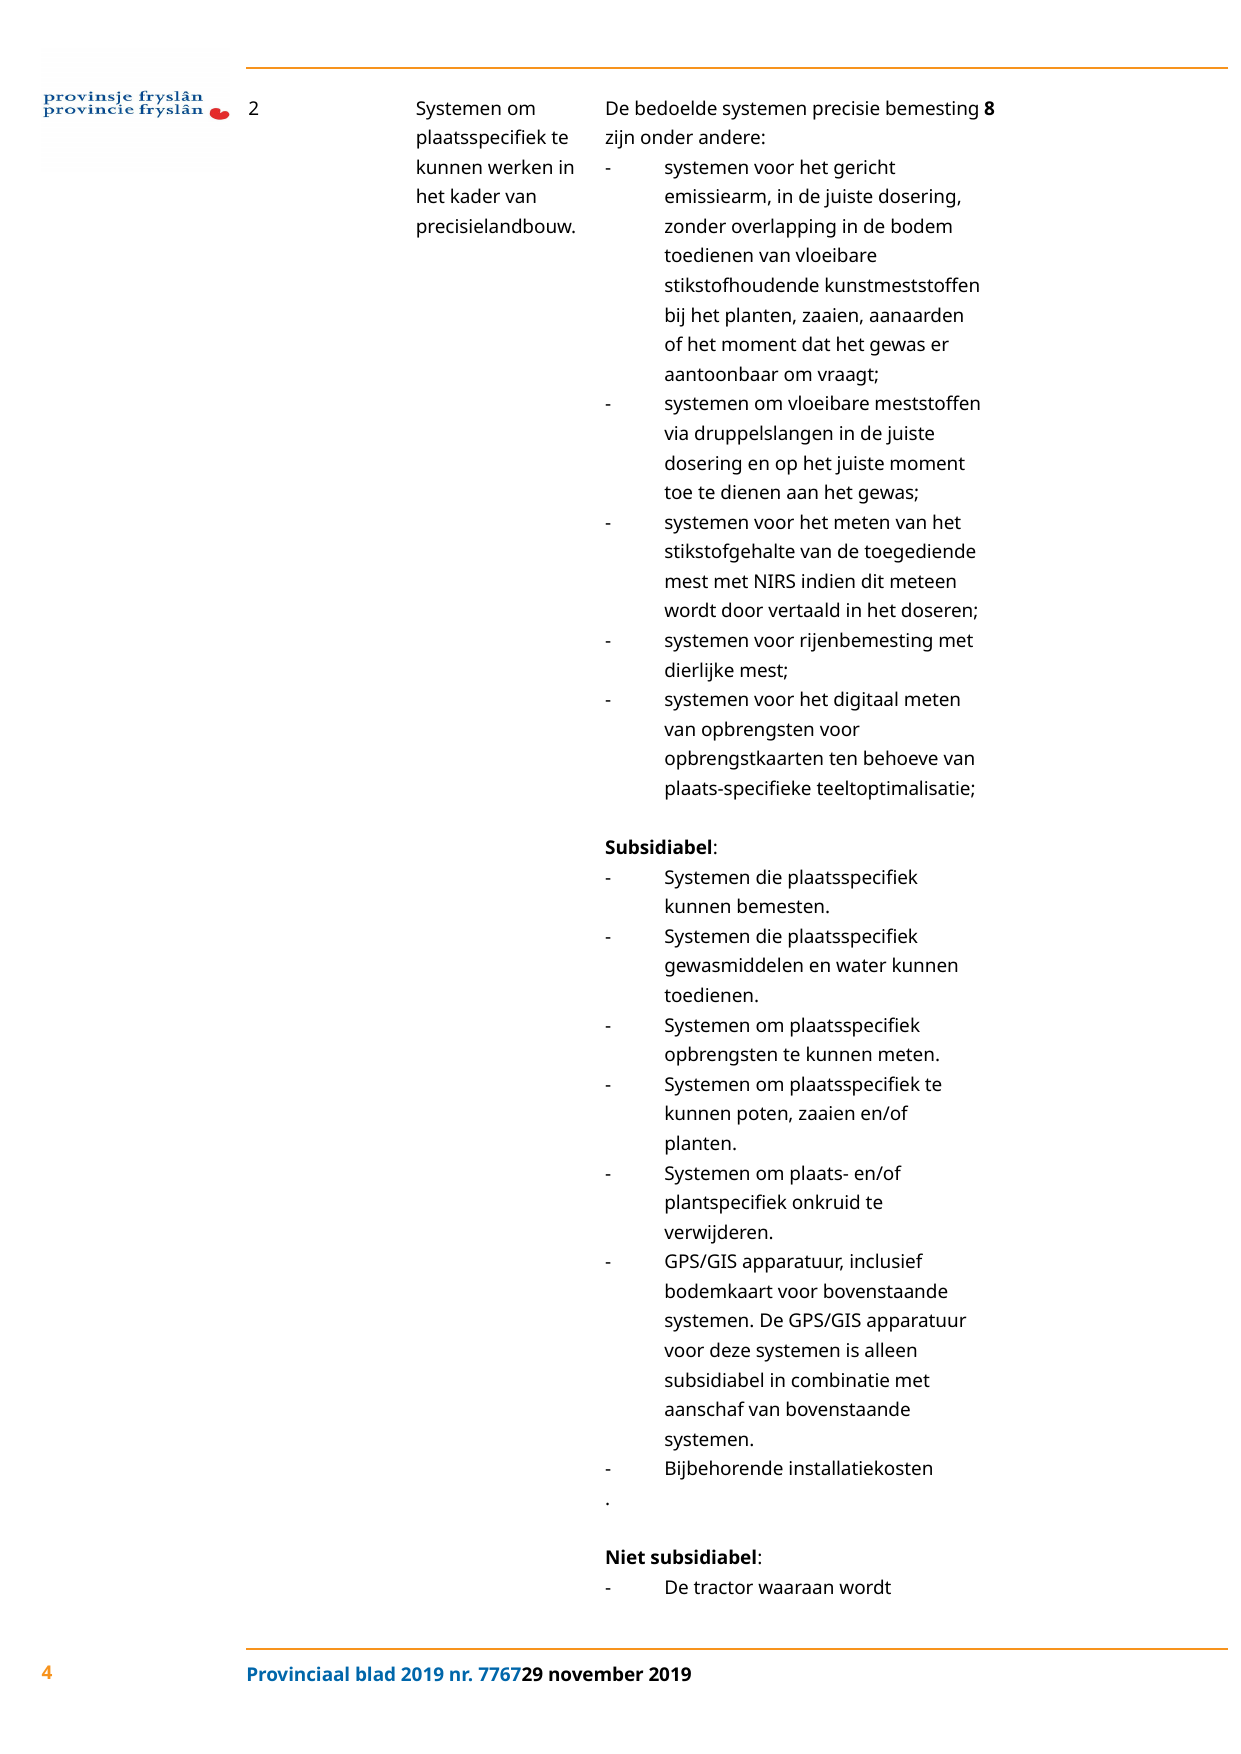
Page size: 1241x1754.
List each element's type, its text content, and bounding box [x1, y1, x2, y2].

table_cell De bedoelde systemen precisie bemesting zijn onder andere: systemen voor het gericht emissiearm, in de juiste dosering, zonder overlapping in de bodem toedienen van vloeibare stikstofhoudende kunstmeststoffen bij het planten, zaaien, aanaarden of het moment dat het gewas er aantoonbaar om vraagt; systemen om vloeibare meststoffen via druppelslangen in de juiste dosering en op het juiste moment toe te dienen aan het gewas; systemen voor het meten van het stikstofgehalte van de toegediende mest met NIRS indien dit meteen wordt door vertaald in het doseren; systemen voor rijenbemesting met dierlijke mest; systemen voor het digitaal meten van opbrengsten voor opbrengstkaarten ten behoeve van plaats-specifieke teeltoptimalisatie; Subsidiabel: Systemen die plaatsspecifiek kunnen bemesten. Systemen die plaatsspecifiek gewasmiddelen en water kunnen toedienen. Systemen om plaatsspecifiek opbrengsten te kunnen meten. Systemen om plaatsspecifiek te kunnen poten, zaaien en/of planten. Systemen om plaats- en/of plantspecifiek onkruid te verwijderen. GPS/GIS apparatuur, inclusief bodemkaart voor bovenstaande systemen. De GPS/GIS apparatuur voor deze systemen is alleen subsidiabel in combinatie met aanschaf van bovenstaande systemen. Bijbehorende installatiekosten . Niet subsidiabel: De tractor waaraan wordt [605, 95, 984, 1600]
table_cell 2 [248, 95, 416, 1600]
picture [41, 47, 231, 172]
table_cell Systemen om plaatsspecifiek te kunnen werken in het kader van precisielandbouw. [416, 95, 605, 1600]
table_cell 8 [984, 95, 1152, 1600]
